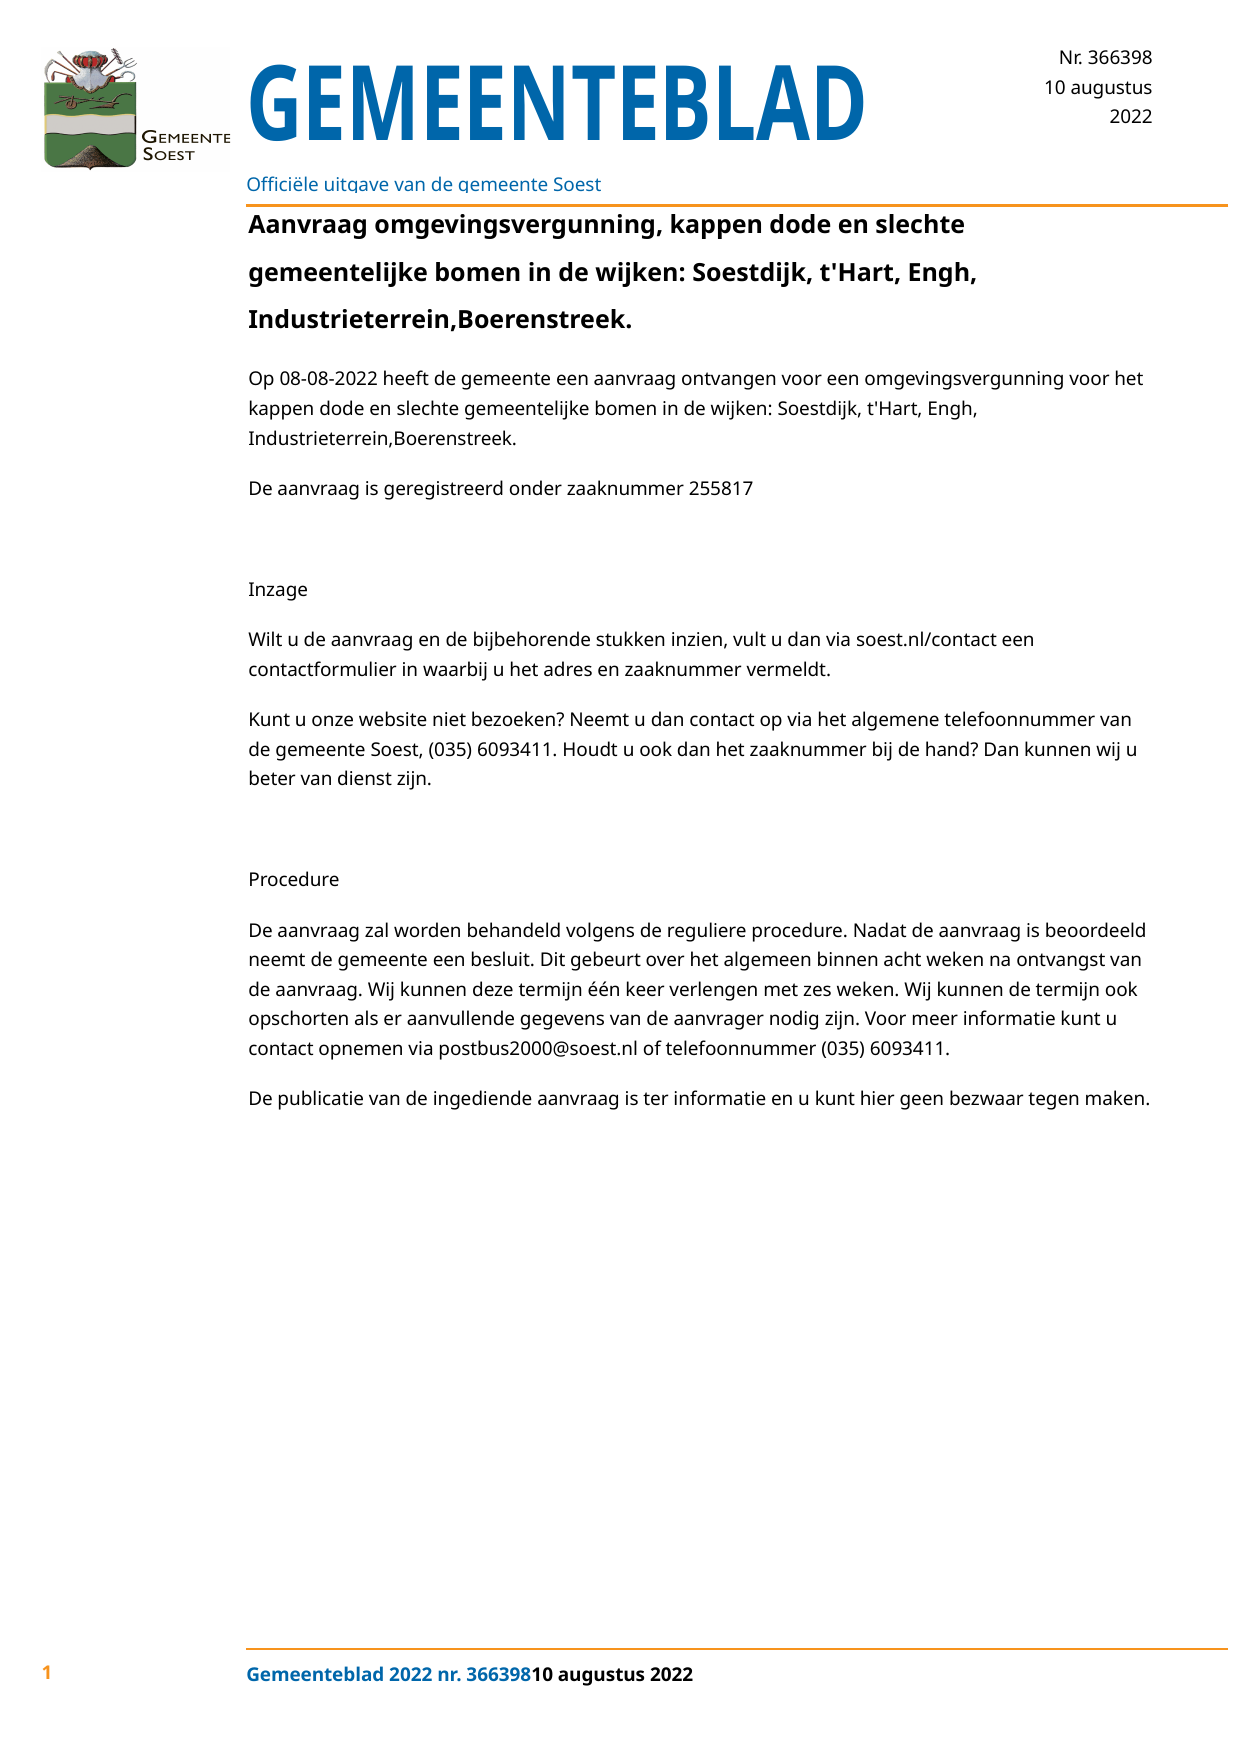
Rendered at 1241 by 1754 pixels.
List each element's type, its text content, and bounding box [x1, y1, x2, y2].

text De aanvraag is geregistreerd onder zaaknummer 255817 [248, 475, 1152, 501]
picture [41, 47, 231, 172]
text Procedure [248, 866, 1152, 892]
text Kunt u onze website niet bezoeken? Neemt u dan contact op via het algemene telefoonnummer van de gemeente Soest, (035) 6093411. Houdt u ook dan het zaaknummer bij de hand? Dan kunnen wij u beter van dienst zijn. [248, 706, 1152, 791]
text Op 08-08-2022 heeft de gemeente een aanvraag ontvangen voor een omgevingsvergunning voor het kappen dode en slechte gemeentelijke bomen in de wijken: Soestdijk, t'Hart, Engh, Industrieterrein,Boerenstreek. [248, 366, 1152, 450]
text Aanvraag omgevingsvergunning, kappen dode en slechte gemeentelijke bomen in de wijken: Soestdijk, t'Hart, Engh, Industrieterrein,Boerenstreek. [248, 207, 1152, 336]
text Wilt u de aanvraag en de bijbehorende stukken inzien, vult u dan via soest.nl/contact een contactformulier in waarbij u het adres en zaaknummer vermeldt. [248, 626, 1152, 682]
text Inzage [248, 576, 1152, 602]
text De aanvraag zal worden behandeld volgens de reguliere procedure. Nadat de aanvraag is beoordeeld neemt de gemeente een besluit. Dit gebeurt over het algemeen binnen acht weken na ontvangst van de aanvraag. Wij kunnen deze termijn één keer verlengen met zes weken. Wij kunnen de termijn ook opschorten als er aanvullende gegevens van de aanvrager nodig zijn. Voor meer informatie kunt u contact opnemen via postbus2000@soest.nl of telefoonnummer (035) 6093411. [248, 917, 1152, 1061]
text De publicatie van de ingediende aanvraag is ter informatie en u kunt hier geen bezwaar tegen maken. [248, 1086, 1152, 1111]
